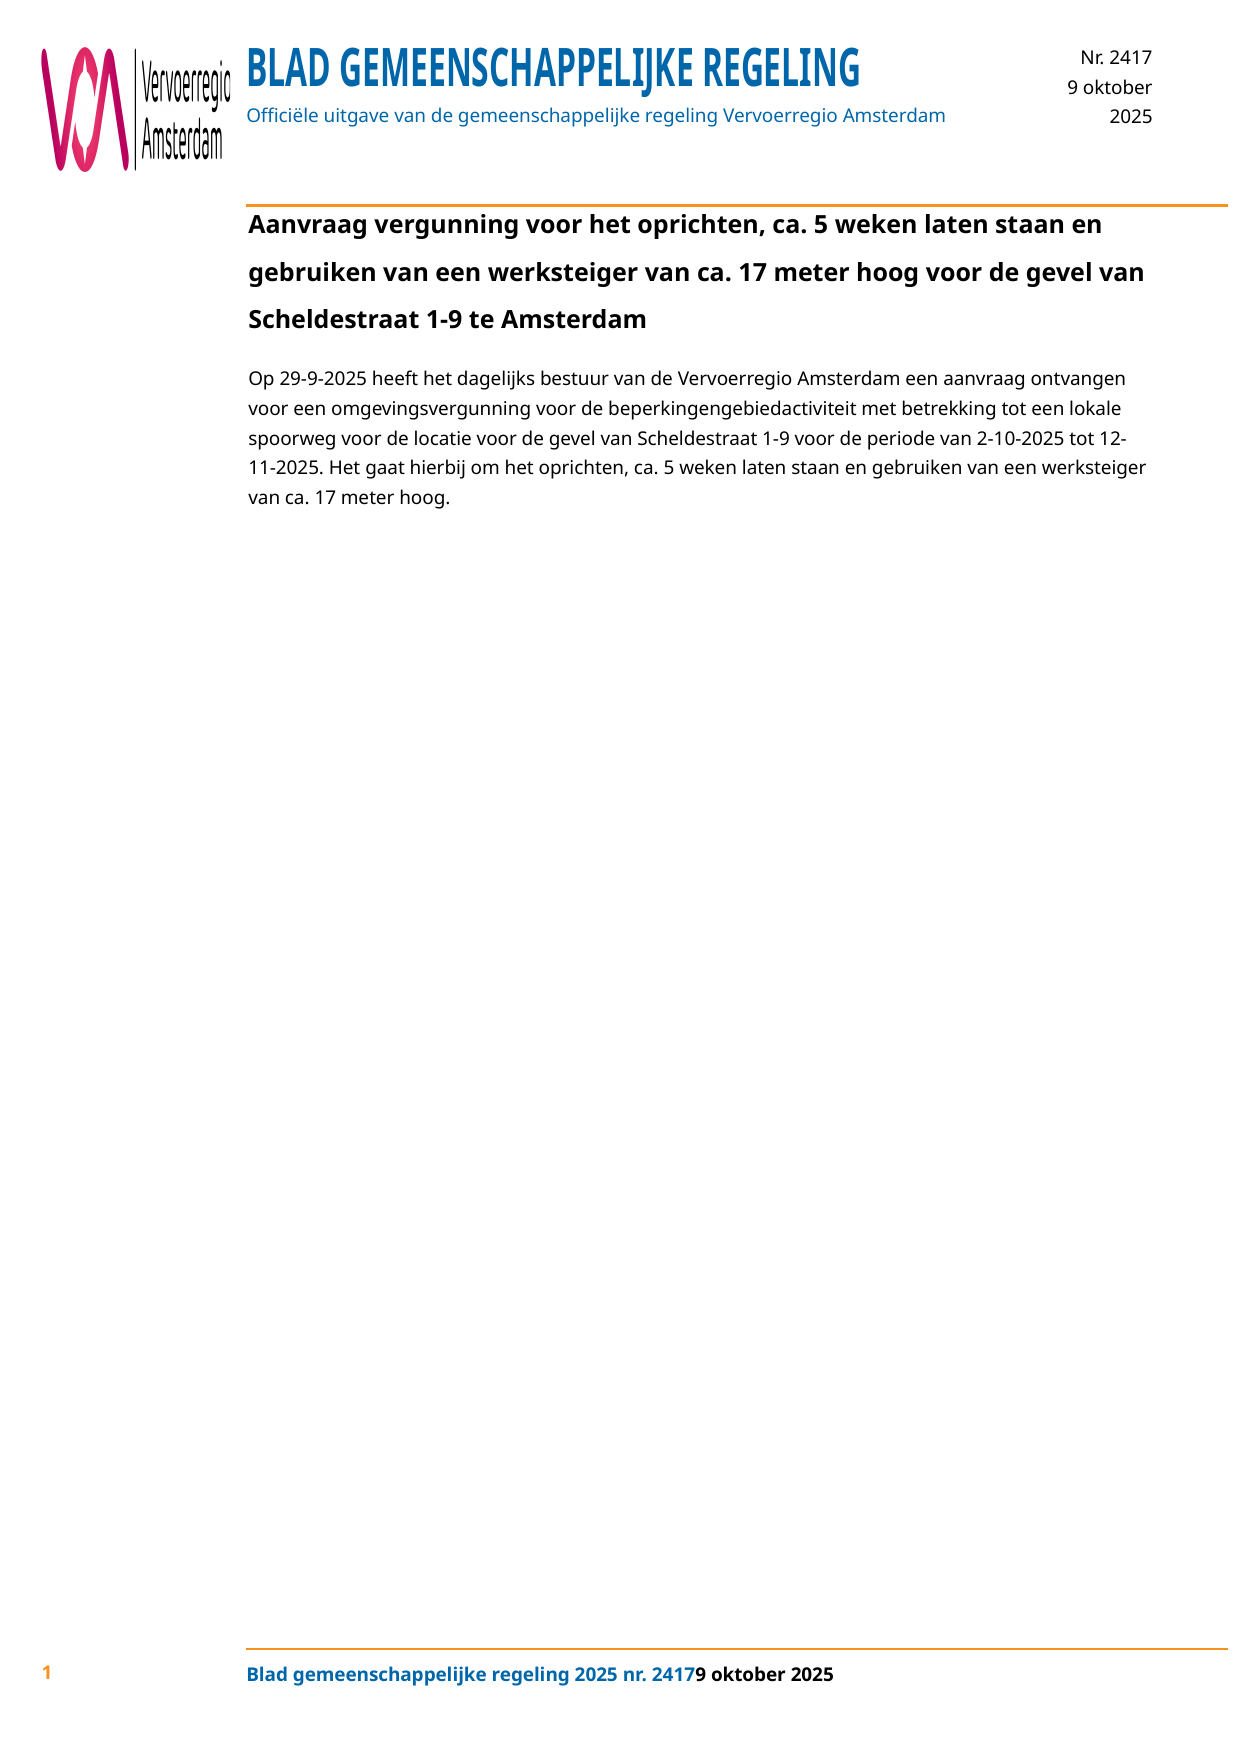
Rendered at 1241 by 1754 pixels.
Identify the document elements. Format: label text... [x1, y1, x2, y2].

picture [41, 47, 231, 172]
text Op 29-9-2025 heeft het dagelijks bestuur van de Vervoerregio Amsterdam een aanvraag ontvangen voor een omgevingsvergunning voor de beperkingengebiedactiviteit met betrekking tot een lokale spoorweg voor de locatie voor de gevel van Scheldestraat 1-9 voor de periode van 2-10-2025 tot 12-11-2025. Het gaat hierbij om het oprichten, ca. 5 weken laten staan en gebruiken van een werksteiger van ca. 17 meter hoog. [248, 366, 1152, 509]
text Aanvraag vergunning voor het oprichten, ca. 5 weken laten staan en gebruiken van een werksteiger van ca. 17 meter hoog voor de gevel van Scheldestraat 1-9 te Amsterdam [248, 207, 1152, 336]
